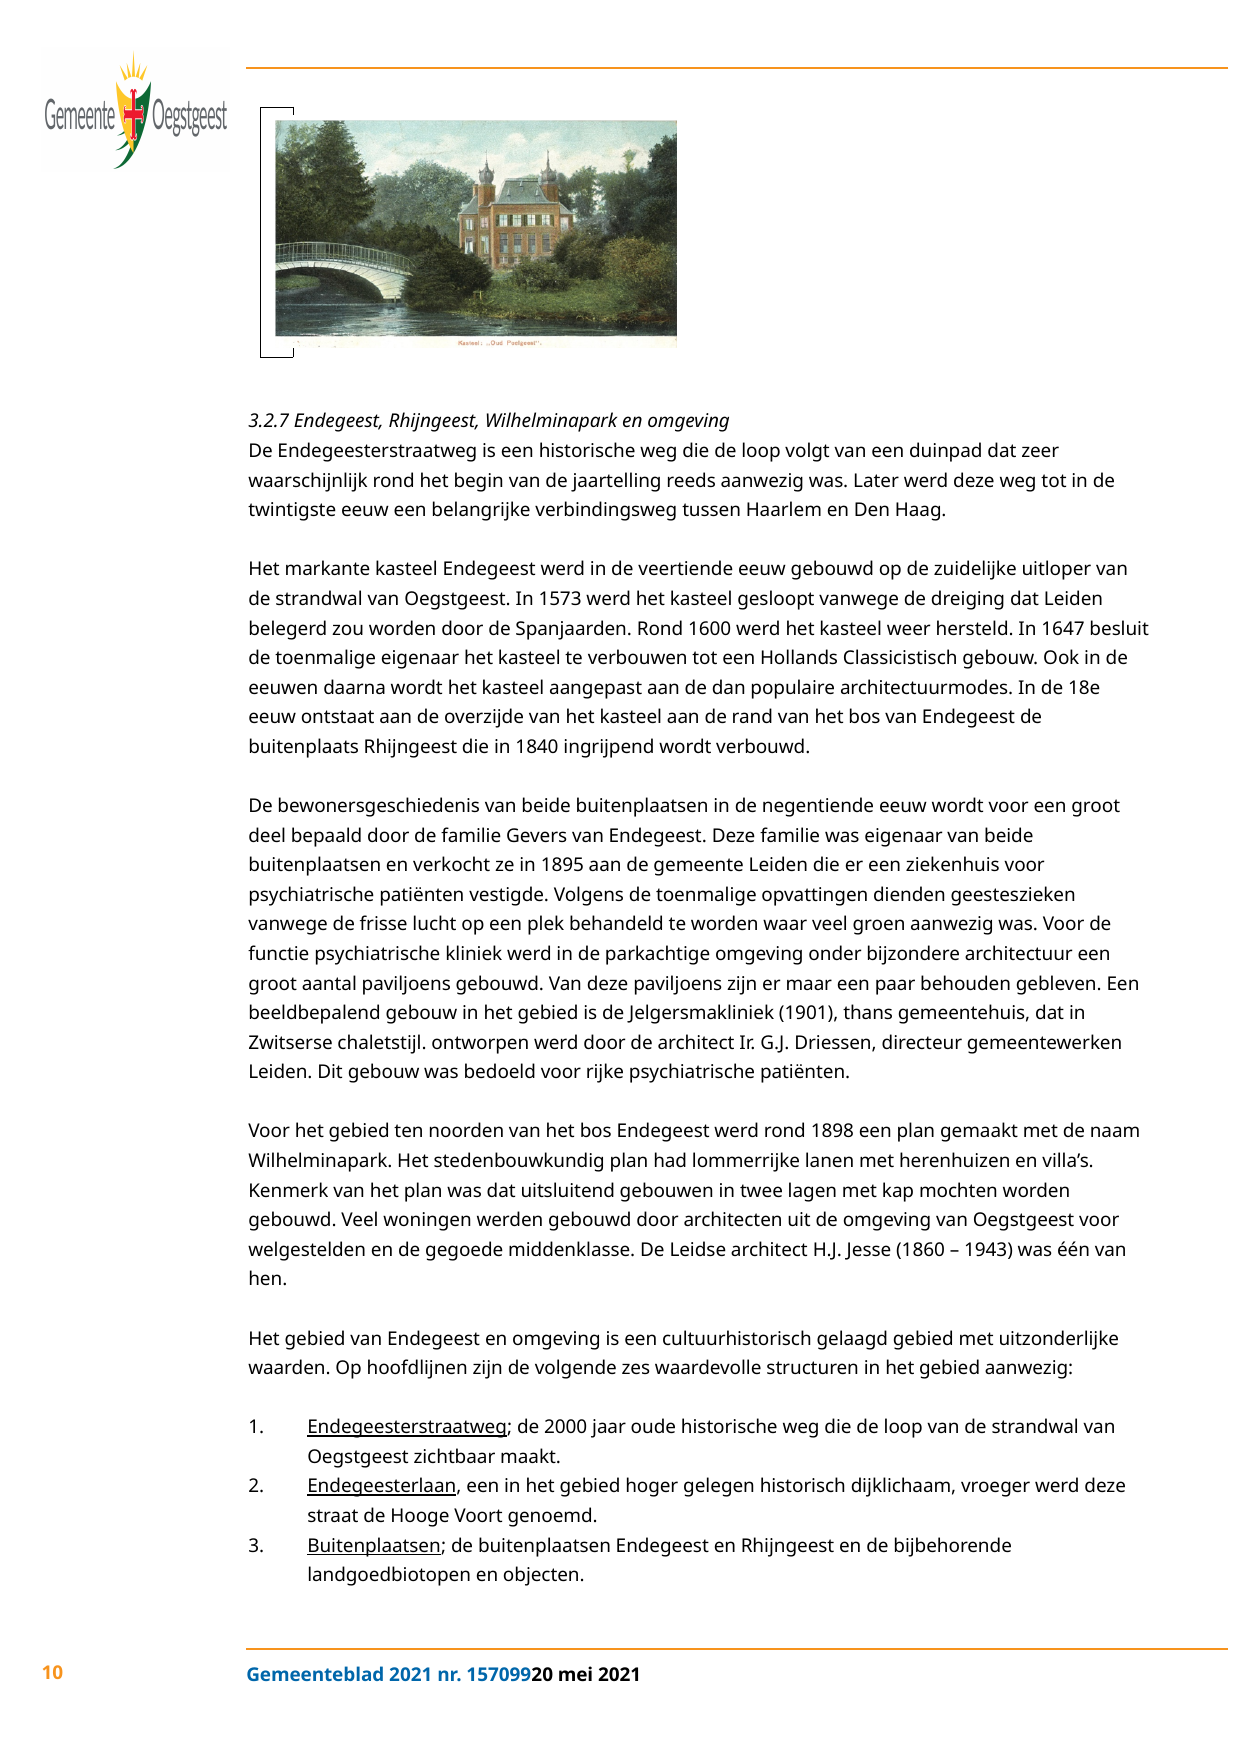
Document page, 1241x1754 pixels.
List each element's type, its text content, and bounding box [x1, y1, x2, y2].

list Buitenplaatsen; de buitenplaatsen Endegeest en Rhijngeest en de bijbehorende landgoedbiotopen en objecten. [248, 1532, 1152, 1587]
text Voor het gebied ten noorden van het bos Endegeest werd rond 1898 een plan gemaakt met de naam Wilhelminapark. Het stedenbouwkundig plan had lommerrijke lanen met herenhuizen en villa’s. Kenmerk van het plan was dat uitsluitend gebouwen in twee lagen met kap mochten worden gebouwd. Veel woningen werden gebouwd door architecten uit de omgeving van Oegstgeest voor welgestelden en de gegoede middenklasse. De Leidse architect H.J. Jesse (1860 – 1943) was één van hen. [248, 1118, 1152, 1291]
picture [41, 47, 231, 172]
text De Endegeesterstraatweg is een historische weg die de loop volgt van een duinpad dat zeer waarschijnlijk rond het begin van de jaartelling reeds aanwezig was. Later werd deze weg tot in de twintigste eeuw een belangrijke verbindingsweg tussen Haarlem en Den Haag. [248, 437, 1152, 522]
text Het gebied van Endegeest en omgeving is een cultuurhistorisch gelaagd gebied met uitzonderlijke waarden. Op hoofdlijnen zijn de volgende zes waardevolle structuren in het gebied aanwezig: [248, 1325, 1152, 1380]
list Endegeesterlaan, een in het gebied hoger gelegen historisch dijklichaam, vroeger werd deze straat de Hooge Voort genoemd. [248, 1473, 1152, 1528]
picture [268, 115, 683, 348]
text Het markante kasteel Endegeest werd in de veertiende eeuw gebouwd op de zuidelijke uitloper van de strandwal van Oegstgeest. In 1573 werd het kasteel gesloopt vanwege de dreiging dat Leiden belegerd zou worden door de Spanjaarden. Rond 1600 werd het kasteel weer hersteld. In 1647 besluit de toenmalige eigenaar het kasteel te verbouwen tot een Hollands Classicistisch gebouw. Ook in de eeuwen daarna wordt het kasteel aangepast aan de dan populaire architectuurmodes. In de 18e eeuw ontstaat aan de overzijde van het kasteel aan de rand van het bos van Endegeest de buitenplaats Rhijngeest die in 1840 ingrijpend wordt verbouwd. [248, 556, 1152, 759]
text De bewonersgeschiedenis van beide buitenplaatsen in de negentiende eeuw wordt voor een groot deel bepaald door de familie Gevers van Endegeest. Deze familie was eigenaar van beide buitenplaatsen en verkocht ze in 1895 aan de gemeente Leiden die er een ziekenhuis voor psychiatrische patiënten vestigde. Volgens de toenmalige opvattingen dienden geesteszieken vanwege de frisse lucht op een plek behandeld te worden waar veel groen aanwezig was. Voor de functie psychiatrische kliniek werd in de parkachtige omgeving onder bijzondere architectuur een groot aantal paviljoens gebouwd. Van deze paviljoens zijn er maar een paar behouden gebleven. Een beeldbepalend gebouw in het gebied is de Jelgersmakliniek (1901), thans gemeentehuis, dat in Zwitserse chaletstijl. ontworpen werd door de architect Ir. G.J. Driessen, directeur gemeentewerken Leiden. Dit gebouw was bedoeld voor rijke psychiatrische patiënten. [248, 792, 1152, 1084]
list Endegeesterstraatweg; de 2000 jaar oude historische weg die de loop van de strandwal van Oegstgeest zichtbaar maakt. [248, 1413, 1152, 1469]
text 3.2.7 Endegeest, Rhijngeest, Wilhelminapark en omgeving [248, 408, 1152, 433]
